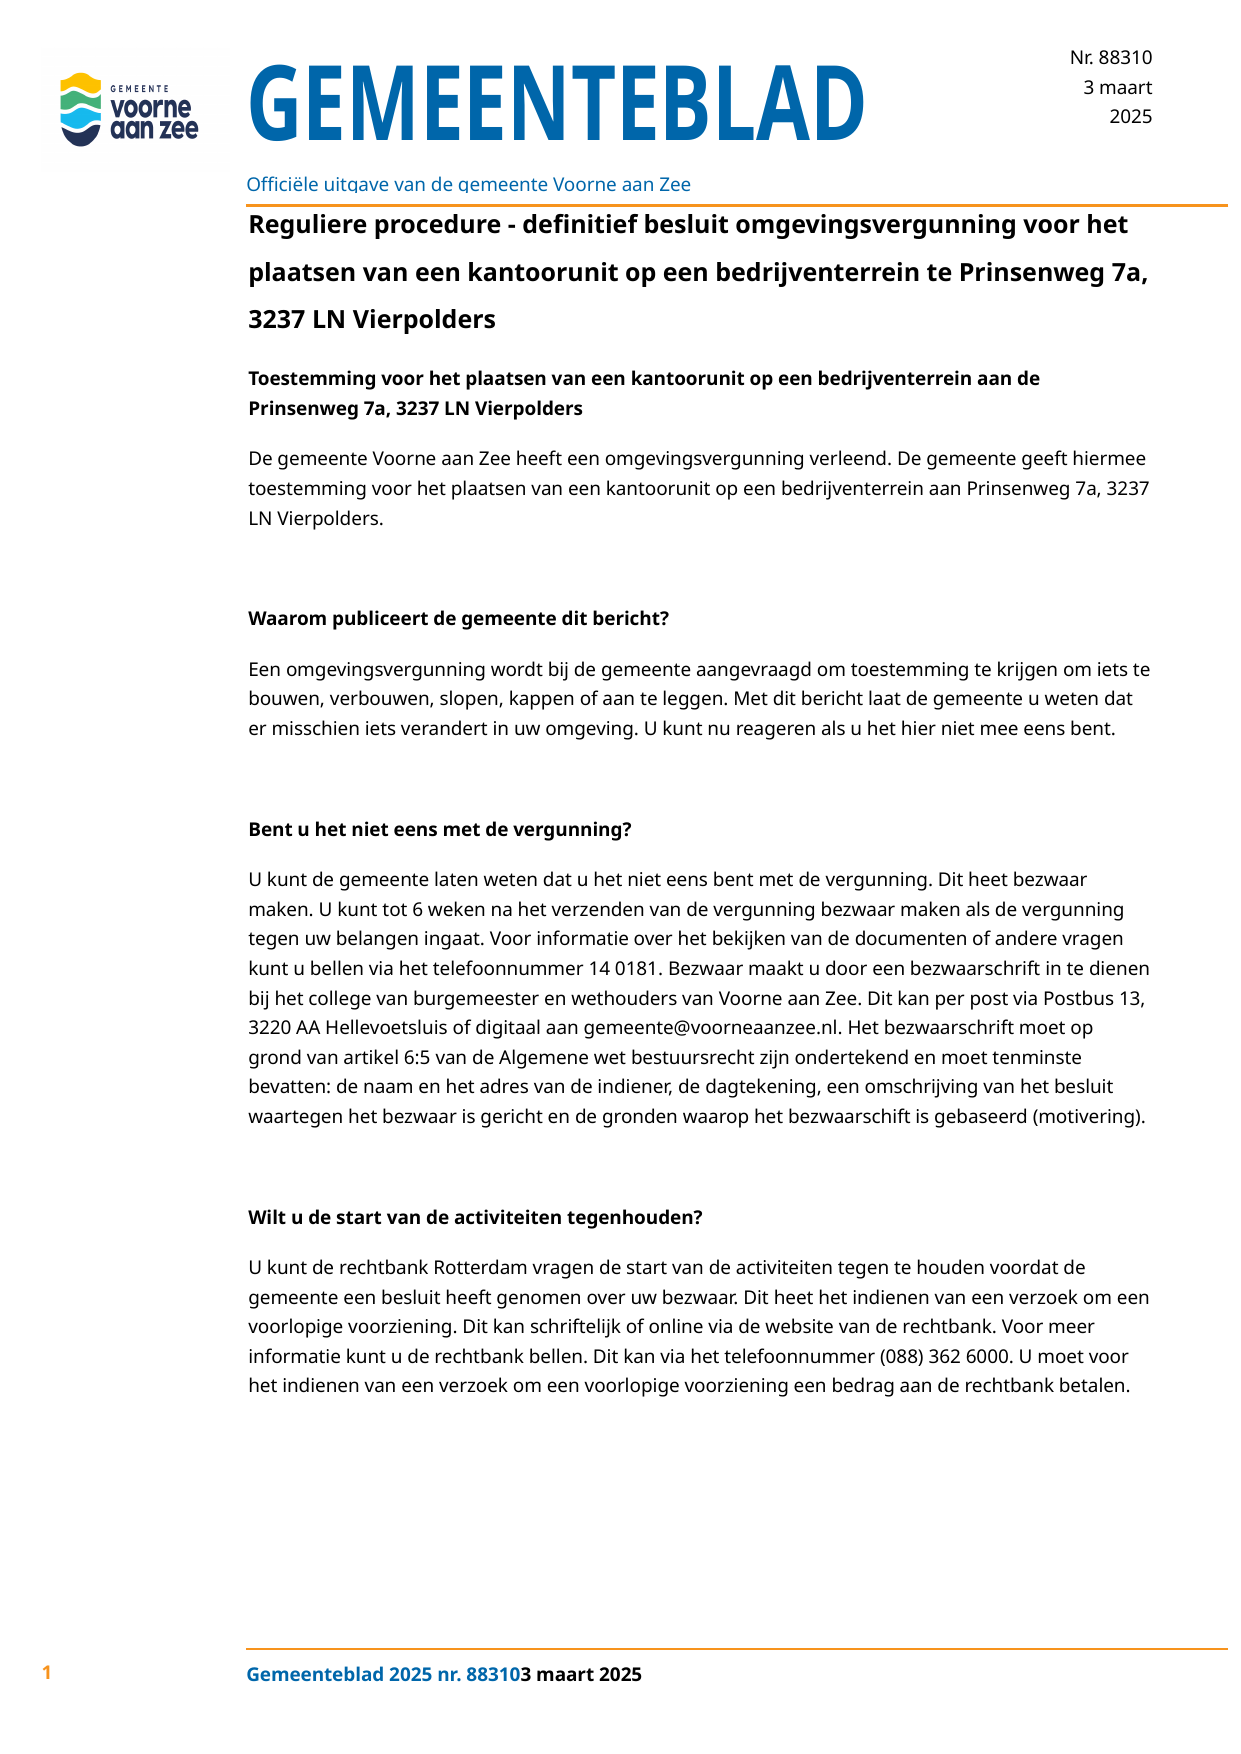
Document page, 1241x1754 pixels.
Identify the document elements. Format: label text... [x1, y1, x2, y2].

text Reguliere procedure - definitief besluit omgevingsvergunning voor het plaatsen van een kantoorunit op een bedrijventerrein te Prinsenweg 7a, 3237 LN Vierpolders [248, 207, 1152, 336]
text Waarom publiceert de gemeente dit bericht? [248, 606, 1152, 631]
text Bent u het niet eens met de vergunning? [248, 816, 1152, 842]
text Wilt u de start van de activiteiten tegenhouden? [248, 1204, 1152, 1229]
text U kunt de rechtbank Rotterdam vragen de start van de activiteiten tegen te houden voordat de gemeente een besluit heeft genomen over uw bezwaar. Dit heet het indienen van een verzoek om een voorlopige voorziening. Dit kan schriftelijk of online via de website van de rechtbank. Voor meer informatie kunt u de rechtbank bellen. Dit kan via het telefoonnummer (088) 362 6000. U moet voor het indienen van een verzoek om een voorlopige voorziening een bedrag aan de rechtbank betalen. [248, 1254, 1152, 1398]
picture [41, 47, 231, 172]
text Een omgevingsvergunning wordt bij de gemeente aangevraagd om toestemming te krijgen om iets te bouwen, verbouwen, slopen, kappen of aan te leggen. Met dit bericht laat de gemeente u weten dat er misschien iets verandert in uw omgeving. U kunt nu reageren als u het hier niet mee eens bent. [248, 656, 1152, 741]
text Toestemming voor het plaatsen van een kantoorunit op een bedrijventerrein aan de Prinsenweg 7a, 3237 LN Vierpolders [248, 366, 1152, 421]
text De gemeente Voorne aan Zee heeft een omgevingsvergunning verleend. De gemeente geeft hiermee toestemming voor het plaatsen van een kantoorunit op een bedrijventerrein aan Prinsenweg 7a, 3237 LN Vierpolders. [248, 446, 1152, 530]
text U kunt de gemeente laten weten dat u het niet eens bent met de vergunning. Dit heet bezwaar maken. U kunt tot 6 weken na het verzenden van de vergunning bezwaar maken als de vergunning tegen uw belangen ingaat. Voor informatie over het bekijken van de documenten of andere vragen kunt u bellen via het telefoonnummer 14 0181. Bezwaar maakt u door een bezwaarschrift in te dienen bij het college van burgemeester en wethouders van Voorne aan Zee. Dit kan per post via Postbus 13, 3220 AA Hellevoetsluis of digitaal aan gemeente@voorneaanzee.nl. Het bezwaarschrift moet op grond van artikel 6:5 van de Algemene wet bestuursrecht zijn ondertekend en moet tenminste bevatten: de naam en het adres van de indiener, de dagtekening, een omschrijving van het besluit waartegen het bezwaar is gericht en de gronden waarop het bezwaarschift is gebaseerd (motivering). [248, 866, 1152, 1129]
